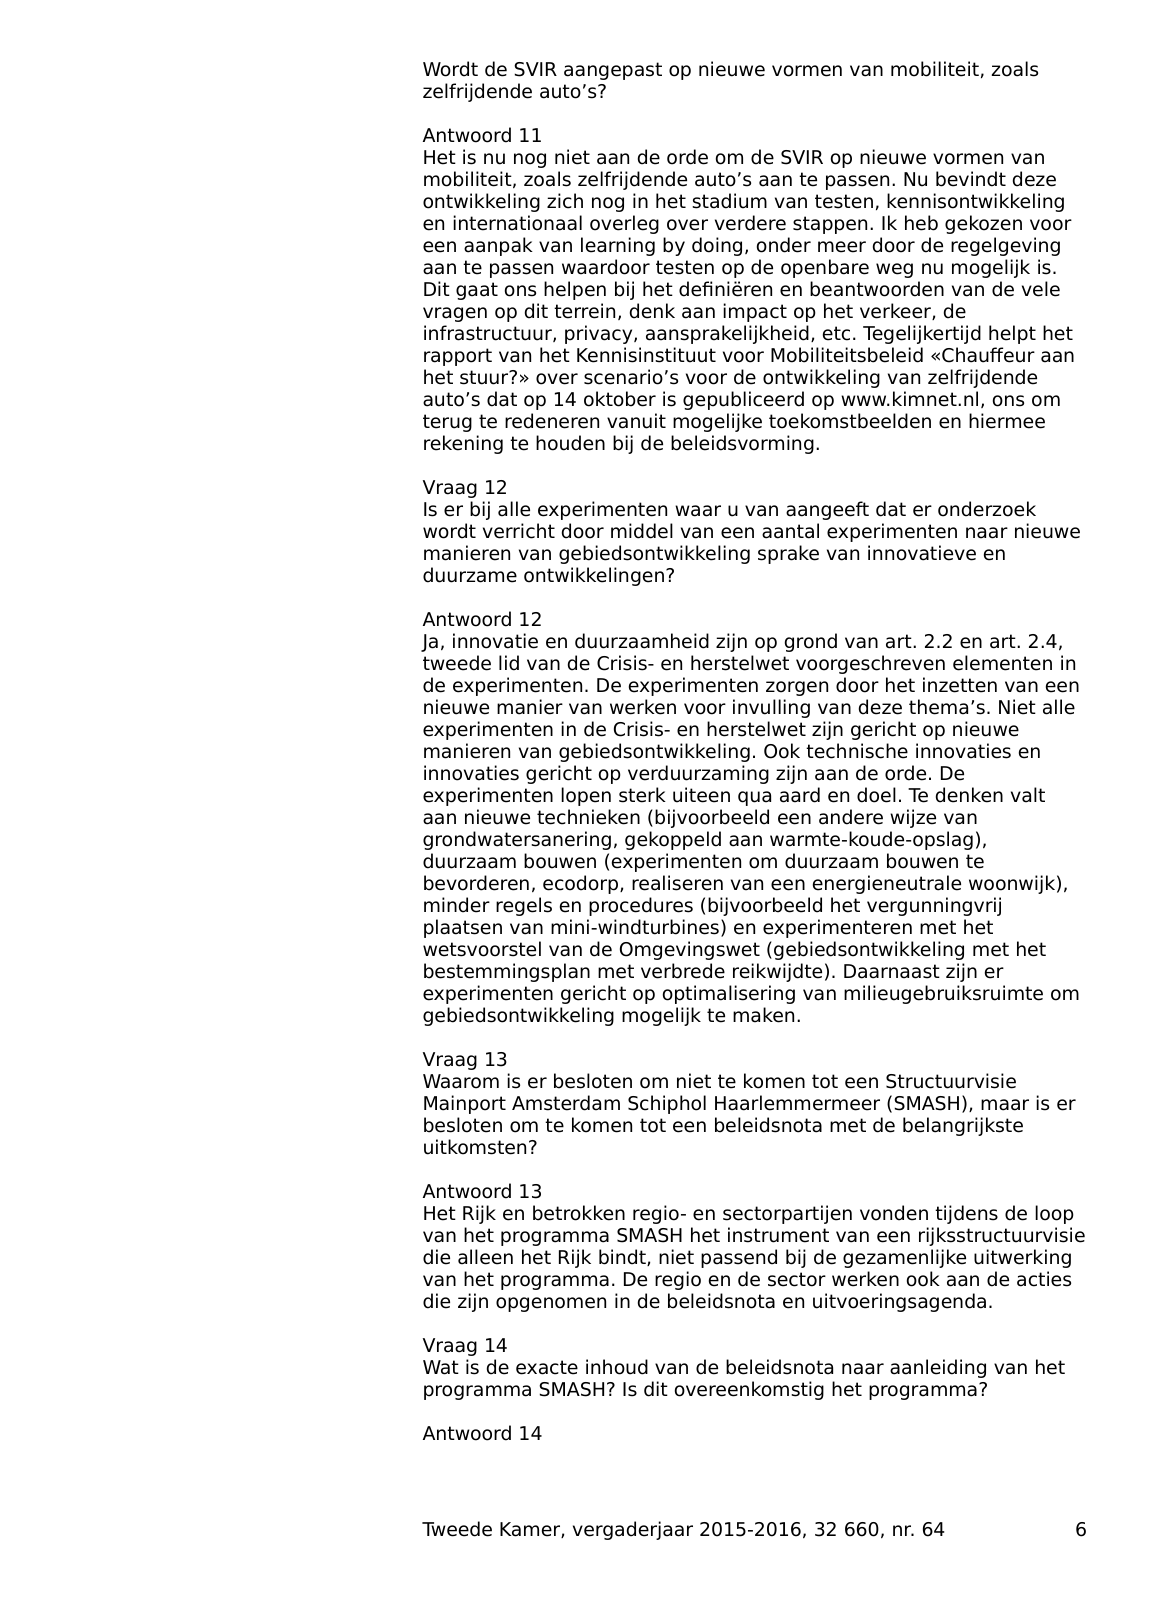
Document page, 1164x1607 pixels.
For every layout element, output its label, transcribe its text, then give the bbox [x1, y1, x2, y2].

text Waarom is er besloten om niet te komen tot een Structuurvisie Mainport Amsterdam Schiphol Haarlemmermeer (SMASH), maar is er besloten om te komen tot een beleidsnota met de belangrijkste uitkomsten? [422, 1071, 1087, 1159]
text Antwoord 11 [422, 125, 1087, 147]
text Is er bij alle experimenten waar u van aangeeft dat er onderzoek wordt verricht door middel van een aantal experimenten naar nieuwe manieren van gebiedsontwikkeling sprake van innovatieve en duurzame ontwikkelingen? [422, 499, 1087, 587]
text Wordt de SVIR aangepast op nieuwe vormen van mobiliteit, zoals zelfrijdende auto’s? [422, 59, 1087, 103]
text Antwoord 13 [422, 1181, 1087, 1203]
text Vraag 13 [422, 1049, 1087, 1071]
text Het is nu nog niet aan de orde om de SVIR op nieuwe vormen van mobiliteit, zoals zelfrijdende auto’s aan te passen. Nu bevindt deze ontwikkeling zich nog in het stadium van testen, kennisontwikkeling en internationaal overleg over verdere stappen. Ik heb gekozen voor een aanpak van learning by doing, onder meer door de regelgeving aan te passen waardoor testen op de openbare weg nu mogelijk is. Dit gaat ons helpen bij het definiëren en beantwoorden van de vele vragen op dit terrein, denk aan impact op het verkeer, de infrastructuur, privacy, aansprakelijkheid, etc. Tegelijkertijd helpt het rapport van het Kennisinstituut voor Mobiliteitsbeleid «Chauffeur aan het stuur?» over scenario’s voor de ontwikkeling van zelfrijdende auto’s dat op 14 oktober is gepubliceerd op www.kimnet.nl, ons om terug te redeneren vanuit mogelijke toekomstbeelden en hiermee rekening te houden bij de beleidsvorming. [422, 147, 1087, 455]
text Het Rijk en betrokken regio- en sectorpartijen vonden tijdens de loop van het programma SMASH het instrument van een rijksstructuurvisie die alleen het Rijk bindt, niet passend bij de gezamenlijke uitwerking van het programma. De regio en de sector werken ook aan de acties die zijn opgenomen in de beleidsnota en uitvoeringsagenda. [422, 1203, 1087, 1313]
text Ja, innovatie en duurzaamheid zijn op grond van art. 2.2 en art. 2.4, tweede lid van de Crisis- en herstelwet voorgeschreven elementen in de experimenten. De experimenten zorgen door het inzetten van een nieuwe manier van werken voor invulling van deze thema’s. Niet alle experimenten in de Crisis- en herstelwet zijn gericht op nieuwe manieren van gebiedsontwikkeling. Ook technische innovaties en innovaties gericht op verduurzaming zijn aan de orde. De experimenten lopen sterk uiteen qua aard en doel. Te denken valt aan nieuwe technieken (bijvoorbeeld een andere wijze van grondwatersanering, gekoppeld aan warmte-koude-opslag), duurzaam bouwen (experimenten om duurzaam bouwen te bevorderen, ecodorp, realiseren van een energieneutrale woonwijk), minder regels en procedures (bijvoorbeeld het vergunningvrij plaatsen van mini-windturbines) en experimenteren met het wetsvoorstel van de Omgevingswet (gebiedsontwikkeling met het bestemmingsplan met verbrede reikwijdte). Daarnaast zijn er experimenten gericht op optimalisering van milieugebruiksruimte om gebiedsontwikkeling mogelijk te maken. [422, 631, 1087, 1027]
text Antwoord 12 [422, 609, 1087, 631]
text Vraag 12 [422, 477, 1087, 499]
text Vraag 14 [422, 1335, 1087, 1357]
text Wat is de exacte inhoud van de beleidsnota naar aanleiding van het programma SMASH? Is dit overeenkomstig het programma? [422, 1357, 1087, 1401]
text Antwoord 14 [422, 1423, 1087, 1445]
